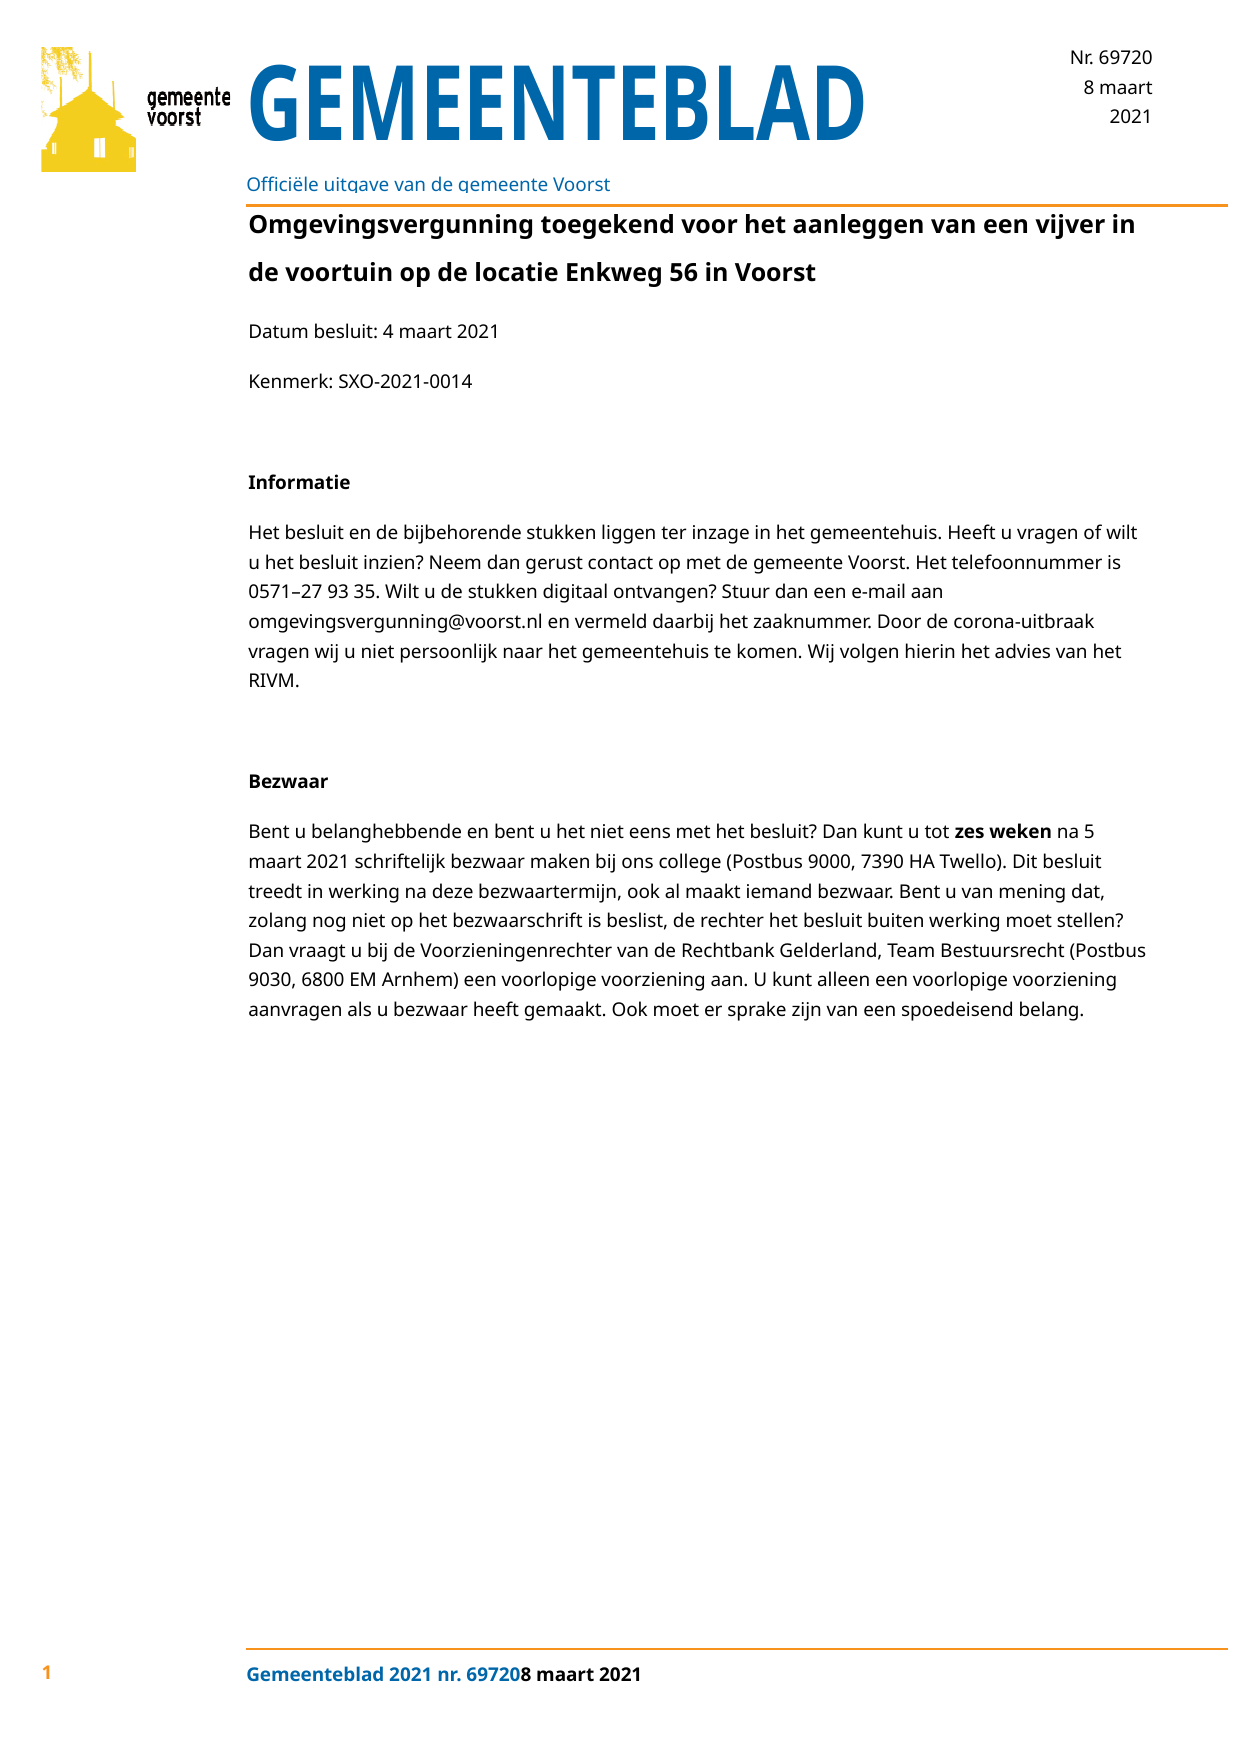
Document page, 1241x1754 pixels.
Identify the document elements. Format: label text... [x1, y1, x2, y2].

text Bent u belanghebbende en bent u het niet eens met het besluit? Dan kunt u tot zes weken na 5 maart 2021 schriftelijk bezwaar maken bij ons college (Postbus 9000, 7390 HA Twello). Dit besluit treedt in werking na deze bezwaartermijn, ook al maakt iemand bezwaar. Bent u van mening dat, zolang nog niet op het bezwaarschrift is beslist, de rechter het besluit buiten werking moet stellen? Dan vraagt u bij de Voorzieningenrechter van de Rechtbank Gelderland, Team Bestuursrecht (Postbus 9030, 6800 EM Arnhem) een voorlopige voorziening aan. U kunt alleen een voorlopige voorziening aanvragen als u bezwaar heeft gemaakt. Ook moet er sprake zijn van een spoedeisend belang. [248, 819, 1152, 1022]
picture [41, 47, 231, 172]
text Het besluit en de bijbehorende stukken liggen ter inzage in het gemeentehuis. Heeft u vragen of wilt u het besluit inzien? Neem dan gerust contact op met de gemeente Voorst. Het telefoonnummer is 0571–27 93 35. Wilt u de stukken digitaal ontvangen? Stuur dan een e-mail aan omgevingsvergunning@voorst.nl en vermeld daarbij het zaaknummer. Door de corona-uitbraak vragen wij u niet persoonlijk naar het gemeentehuis te komen. Wij volgen hierin het advies van het RIVM. [248, 519, 1152, 693]
text Informatie [248, 469, 1152, 495]
text Bezwaar [248, 768, 1152, 794]
text Omgevingsvergunning toegekend voor het aanleggen van een vijver in de voortuin op de locatie Enkweg 56 in Voorst [248, 207, 1152, 288]
text Kenmerk: SXO-2021-0014 [248, 368, 1152, 394]
text Datum besluit: 4 maart 2021 [248, 318, 1152, 344]
